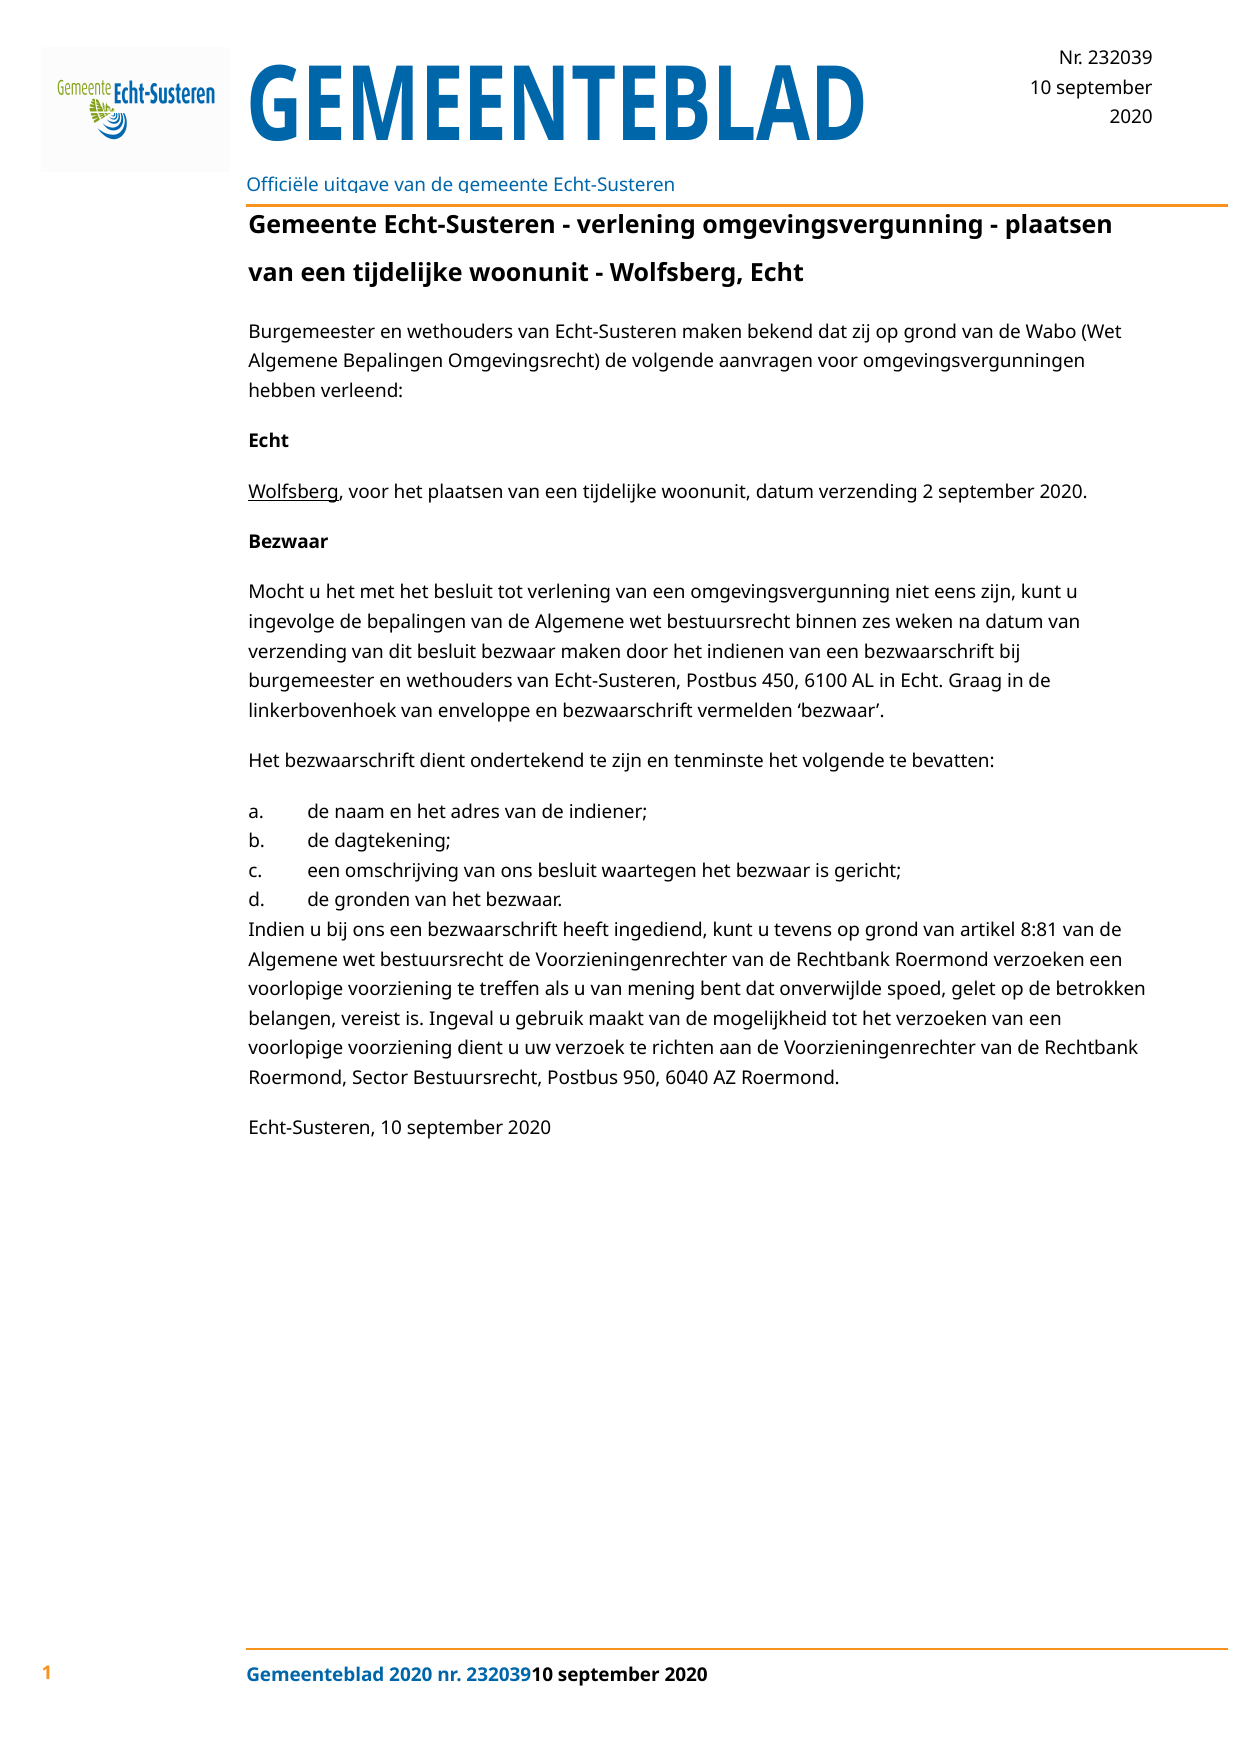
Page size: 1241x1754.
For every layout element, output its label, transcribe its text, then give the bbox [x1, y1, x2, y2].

text Indien u bij ons een bezwaarschrift heeft ingediend, kunt u tevens op grond van artikel 8:81 van de Algemene wet bestuursrecht de Voorzieningenrechter van de Rechtbank Roermond verzoeken een voorlopige voorziening te treffen als u van mening bent dat onverwijlde spoed, gelet op de betrokken belangen, vereist is. Ingeval u gebruik maakt van de mogelijkheid tot het verzoeken van een voorlopige voorziening dient u uw verzoek te richten aan de Voorzieningenrechter van de Rechtbank Roermond, Sector Bestuursrecht, Postbus 950, 6040 AZ Roermond. [248, 916, 1152, 1090]
text Het bezwaarschrift dient ondertekend te zijn en tenminste het volgende te bevatten: [248, 747, 1152, 773]
text Burgemeester en wethouders van Echt-Susteren maken bekend dat zij op grond van de Wabo (Wet Algemene Bepalingen Omgevingsrecht) de volgende aanvragen voor omgevingsvergunningen hebben verleend: [248, 318, 1152, 403]
text Echt [248, 427, 1152, 453]
text Gemeente Echt-Susteren - verlening omgevingsvergunning - plaatsen van een tijdelijke woonunit - Wolfsberg, Echt [248, 207, 1152, 288]
text Bezwaar [248, 528, 1152, 554]
list de gronden van het bezwaar. [248, 887, 1152, 912]
list een omschrijving van ons besluit waartegen het bezwaar is gericht; [248, 857, 1152, 883]
text Wolfsberg, voor het plaatsen van een tijdelijke woonunit, datum verzending 2 september 2020. [248, 478, 1152, 504]
text Echt-Susteren, 10 september 2020 [248, 1114, 1152, 1140]
list de dagtekening; [248, 827, 1152, 853]
text Mocht u het met het besluit tot verlening van een omgevingsvergunning niet eens zijn, kunt u ingevolge de bepalingen van de Algemene wet bestuursrecht binnen zes weken na datum van verzending van dit besluit bezwaar maken door het indienen van een bezwaarschrift bij burgemeester en wethouders van Echt-Susteren, Postbus 450, 6100 AL in Echt. Graag in de linkerbovenhoek van enveloppe en bezwaarschrift vermelden ‘bezwaar’. [248, 579, 1152, 723]
picture [41, 47, 231, 172]
list de naam en het adres van de indiener; [248, 798, 1152, 824]
